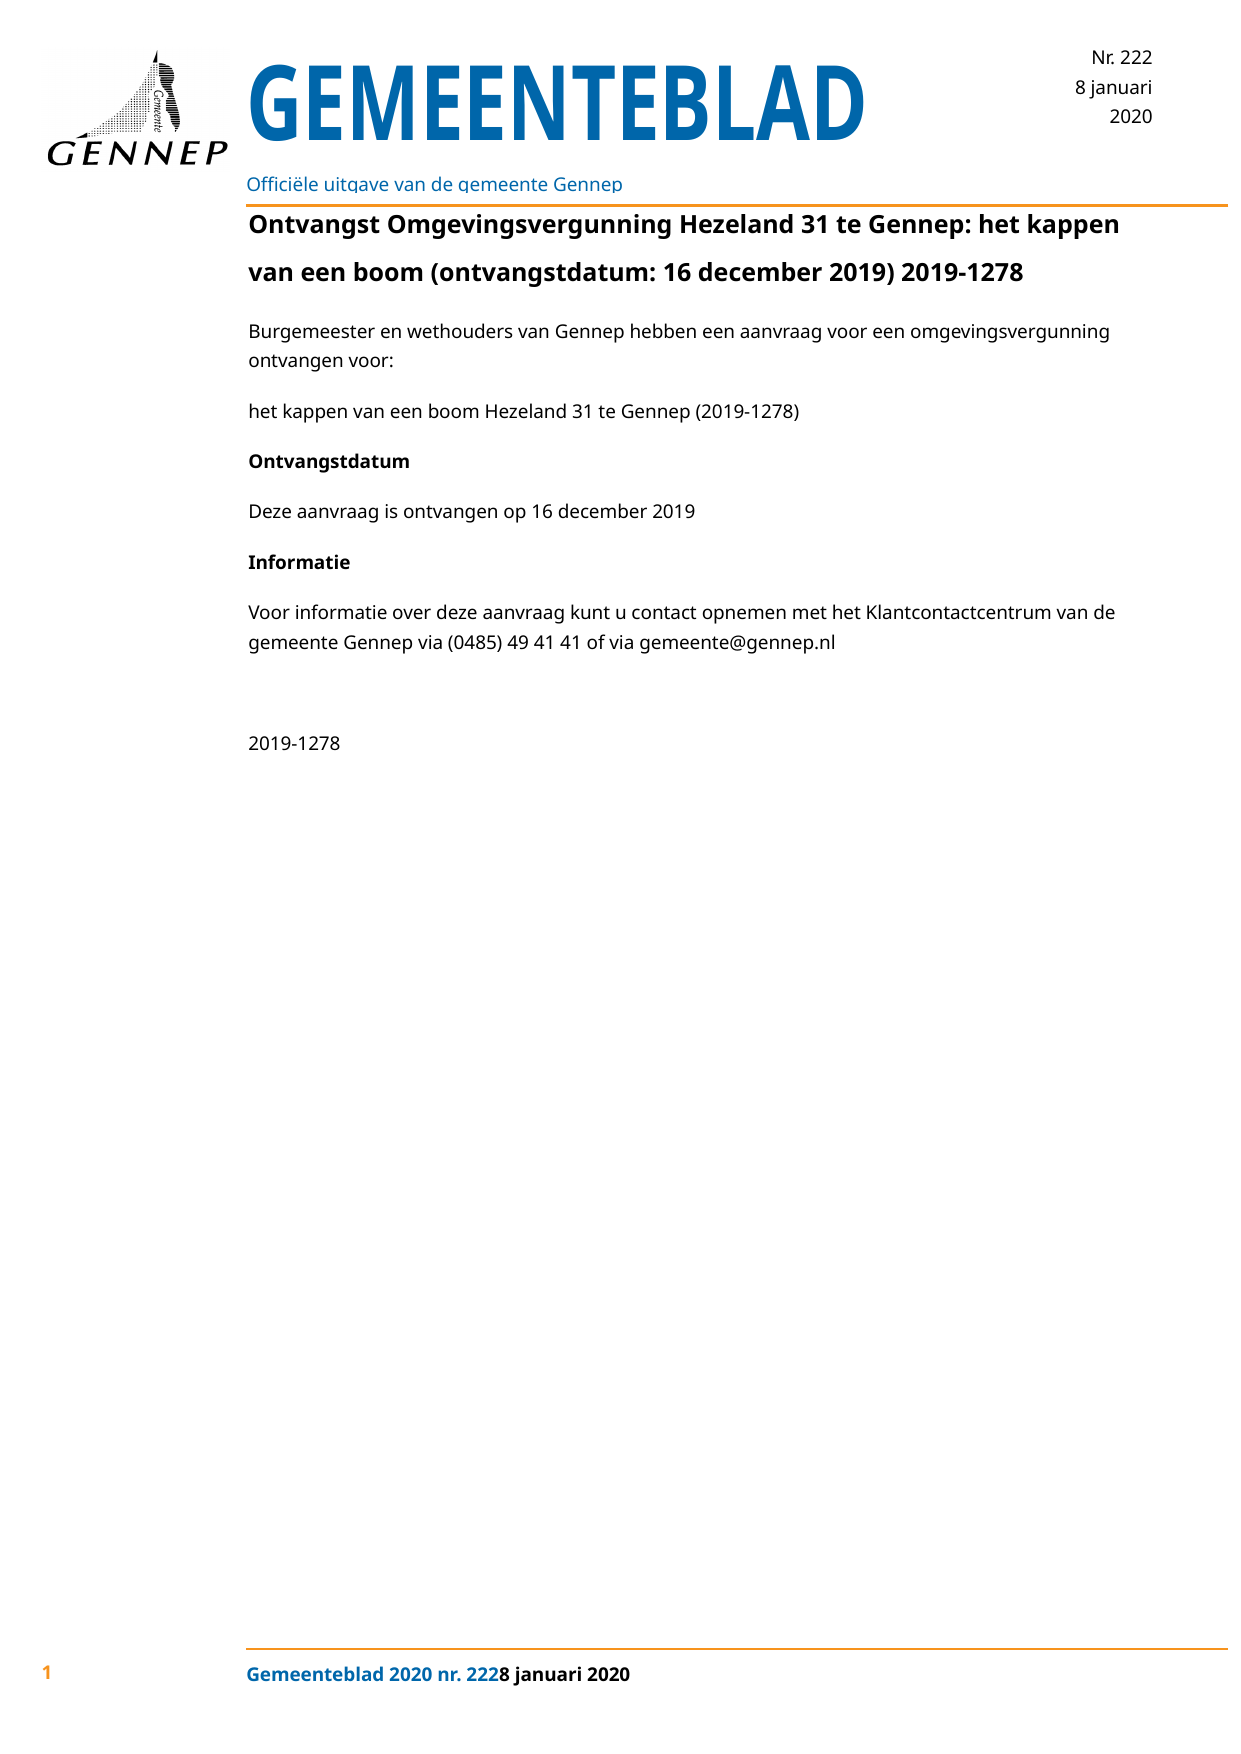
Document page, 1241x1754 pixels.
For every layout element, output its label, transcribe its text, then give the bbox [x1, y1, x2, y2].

text Informatie [248, 549, 1152, 575]
text Deze aanvraag is ontvangen op 16 december 2019 [248, 499, 1152, 524]
picture [41, 47, 231, 172]
text Burgemeester en wethouders van Gennep hebben een aanvraag voor een omgevingsvergunning ontvangen voor: [248, 318, 1152, 373]
text Ontvangstdatum [248, 448, 1152, 474]
text het kappen van een boom Hezeland 31 te Gennep (2019-1278) [248, 398, 1152, 424]
text Voor informatie over deze aanvraag kunt u contact opnemen met het Klantcontactcentrum van de gemeente Gennep via (0485) 49 41 41 of via gemeente@gennep.nl [248, 599, 1152, 655]
text 2019-1278 [248, 730, 1152, 756]
text Ontvangst Omgevingsvergunning Hezeland 31 te Gennep: het kappen van een boom (ontvangstdatum: 16 december 2019) 2019-1278 [248, 207, 1152, 288]
